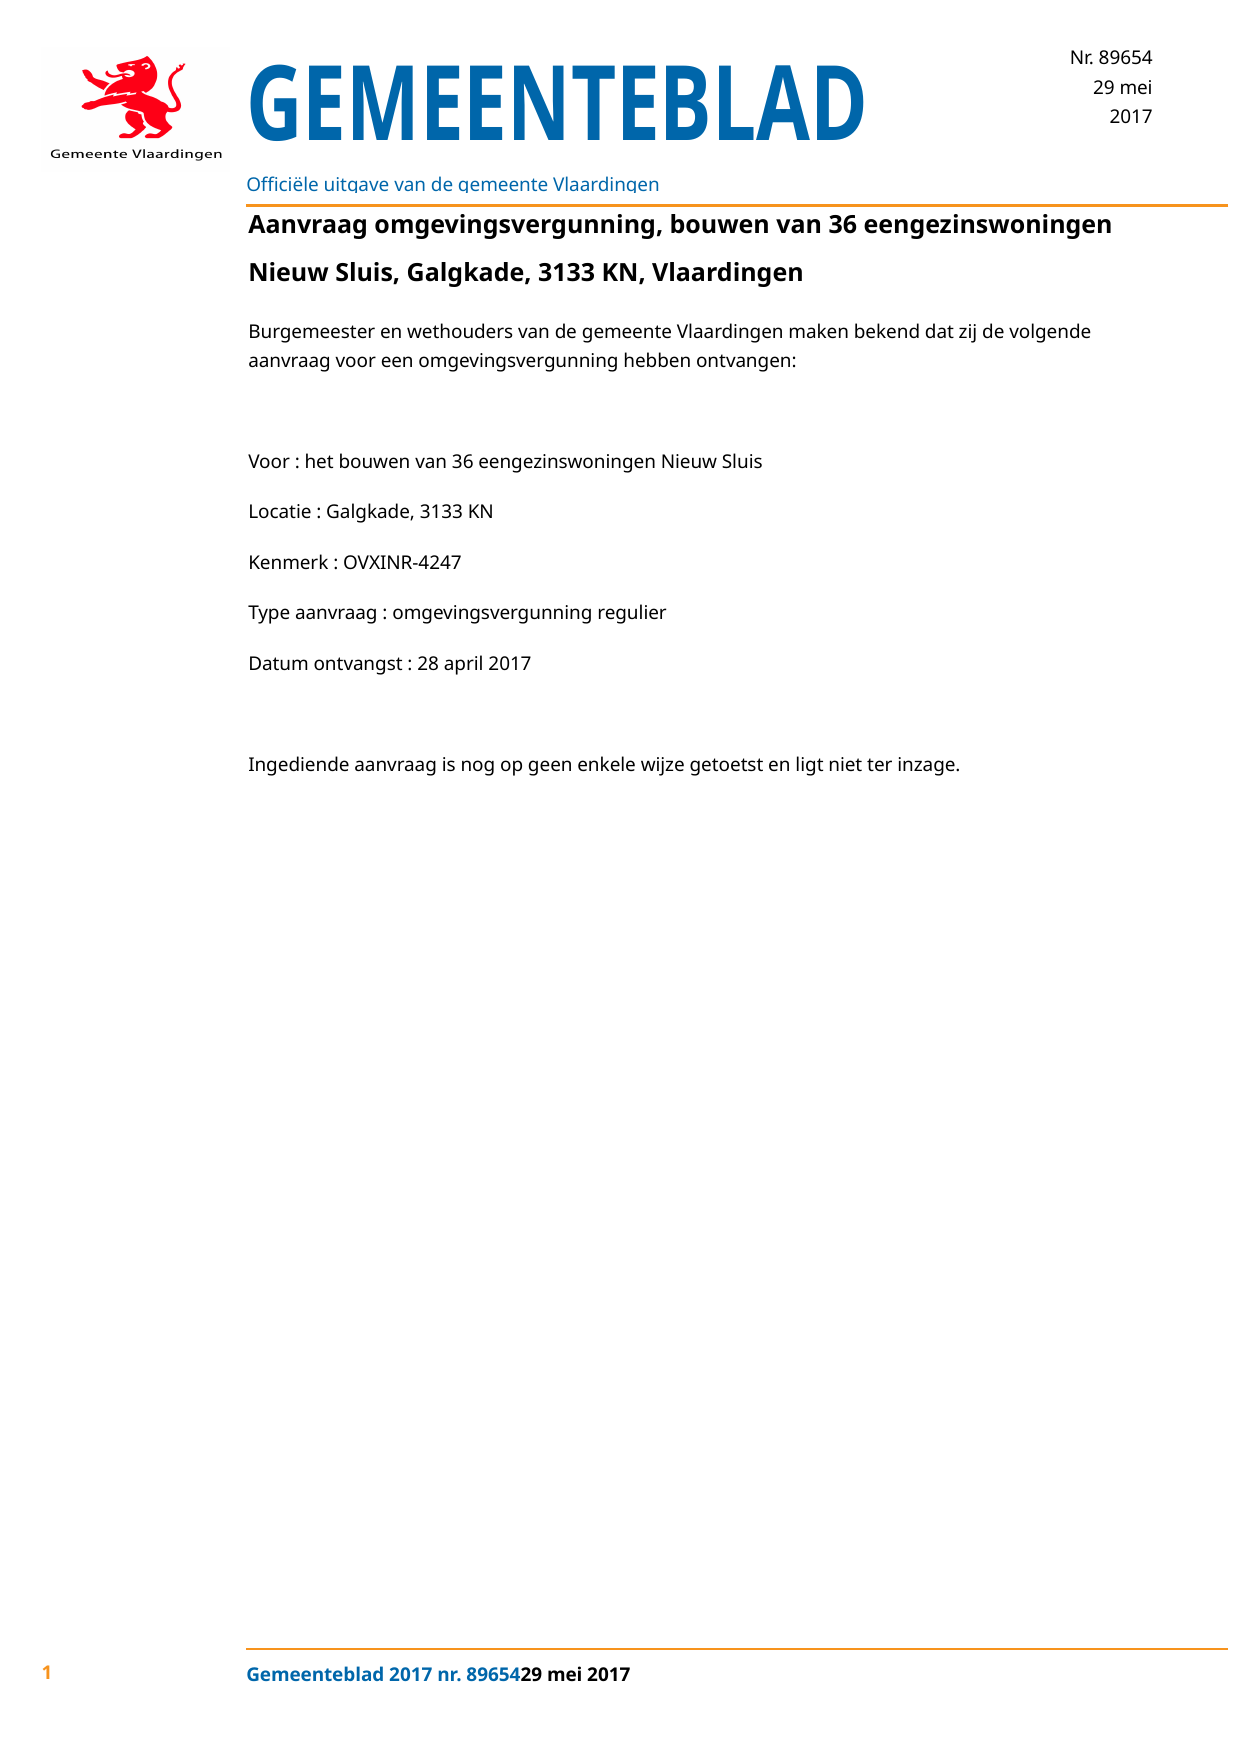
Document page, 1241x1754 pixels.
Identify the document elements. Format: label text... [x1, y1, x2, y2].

text Type aanvraag : omgevingsvergunning regulier [248, 599, 1152, 625]
text Burgemeester en wethouders van de gemeente Vlaardingen maken bekend dat zij de volgende aanvraag voor een omgevingsvergunning hebben ontvangen: [248, 318, 1152, 373]
picture [41, 47, 231, 172]
text Aanvraag omgevingsvergunning, bouwen van 36 eengezinswoningen Nieuw Sluis, Galgkade, 3133 KN, Vlaardingen [248, 207, 1152, 288]
text Kenmerk : OVXINR-4247 [248, 549, 1152, 575]
text Locatie : Galgkade, 3133 KN [248, 499, 1152, 524]
text Voor : het bouwen van 36 eengezinswoningen Nieuw Sluis [248, 448, 1152, 474]
text Ingediende aanvraag is nog op geen enkele wijze getoetst en ligt niet ter inzage. [248, 751, 1152, 777]
text Datum ontvangst : 28 april 2017 [248, 650, 1152, 676]
